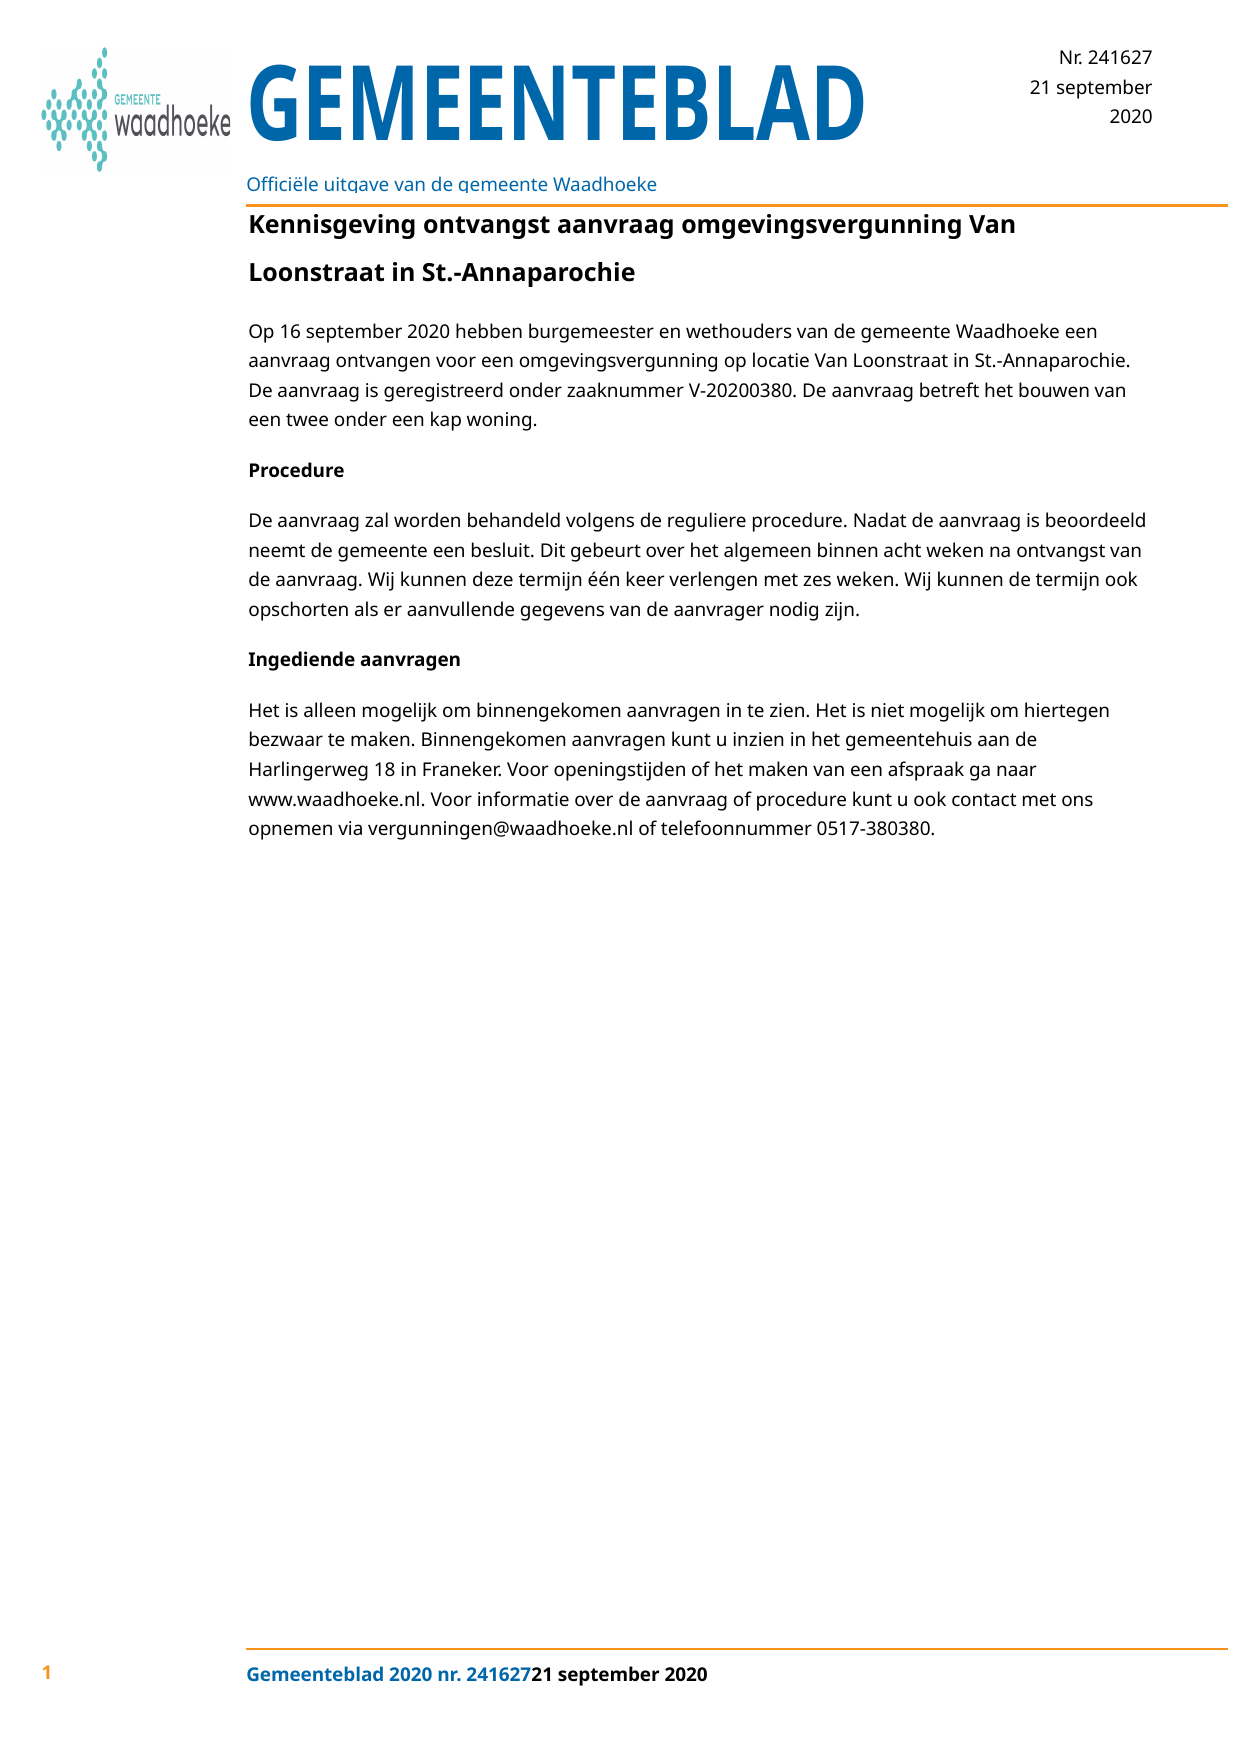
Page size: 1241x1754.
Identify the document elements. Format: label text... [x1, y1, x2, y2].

picture [41, 47, 231, 172]
text Kennisgeving ontvangst aanvraag omgevingsvergunning Van Loonstraat in St.-Annaparochie [248, 207, 1152, 288]
text De aanvraag zal worden behandeld volgens de reguliere procedure. Nadat de aanvraag is beoordeeld neemt de gemeente een besluit. Dit gebeurt over het algemeen binnen acht weken na ontvangst van de aanvraag. Wij kunnen deze termijn één keer verlengen met zes weken. Wij kunnen de termijn ook opschorten als er aanvullende gegevens van de aanvrager nodig zijn. [248, 507, 1152, 622]
text Ingediende aanvragen [248, 647, 1152, 672]
text Op 16 september 2020 hebben burgemeester en wethouders van de gemeente Waadhoeke een aanvraag ontvangen voor een omgevingsvergunning op locatie Van Loonstraat in St.-Annaparochie. De aanvraag is geregistreerd onder zaaknummer V-20200380. De aanvraag betreft het bouwen van een twee onder een kap woning. [248, 318, 1152, 432]
text Procedure [248, 457, 1152, 483]
text Het is alleen mogelijk om binnengekomen aanvragen in te zien. Het is niet mogelijk om hiertegen bezwaar te maken. Binnengekomen aanvragen kunt u inzien in het gemeentehuis aan de Harlingerweg 18 in Franeker. Voor openingstijden of het maken van een afspraak ga naar www.waadhoeke.nl. Voor informatie over de aanvraag of procedure kunt u ook contact met ons opnemen via vergunningen@waadhoeke.nl of telefoonnummer 0517-380380. [248, 697, 1152, 841]
